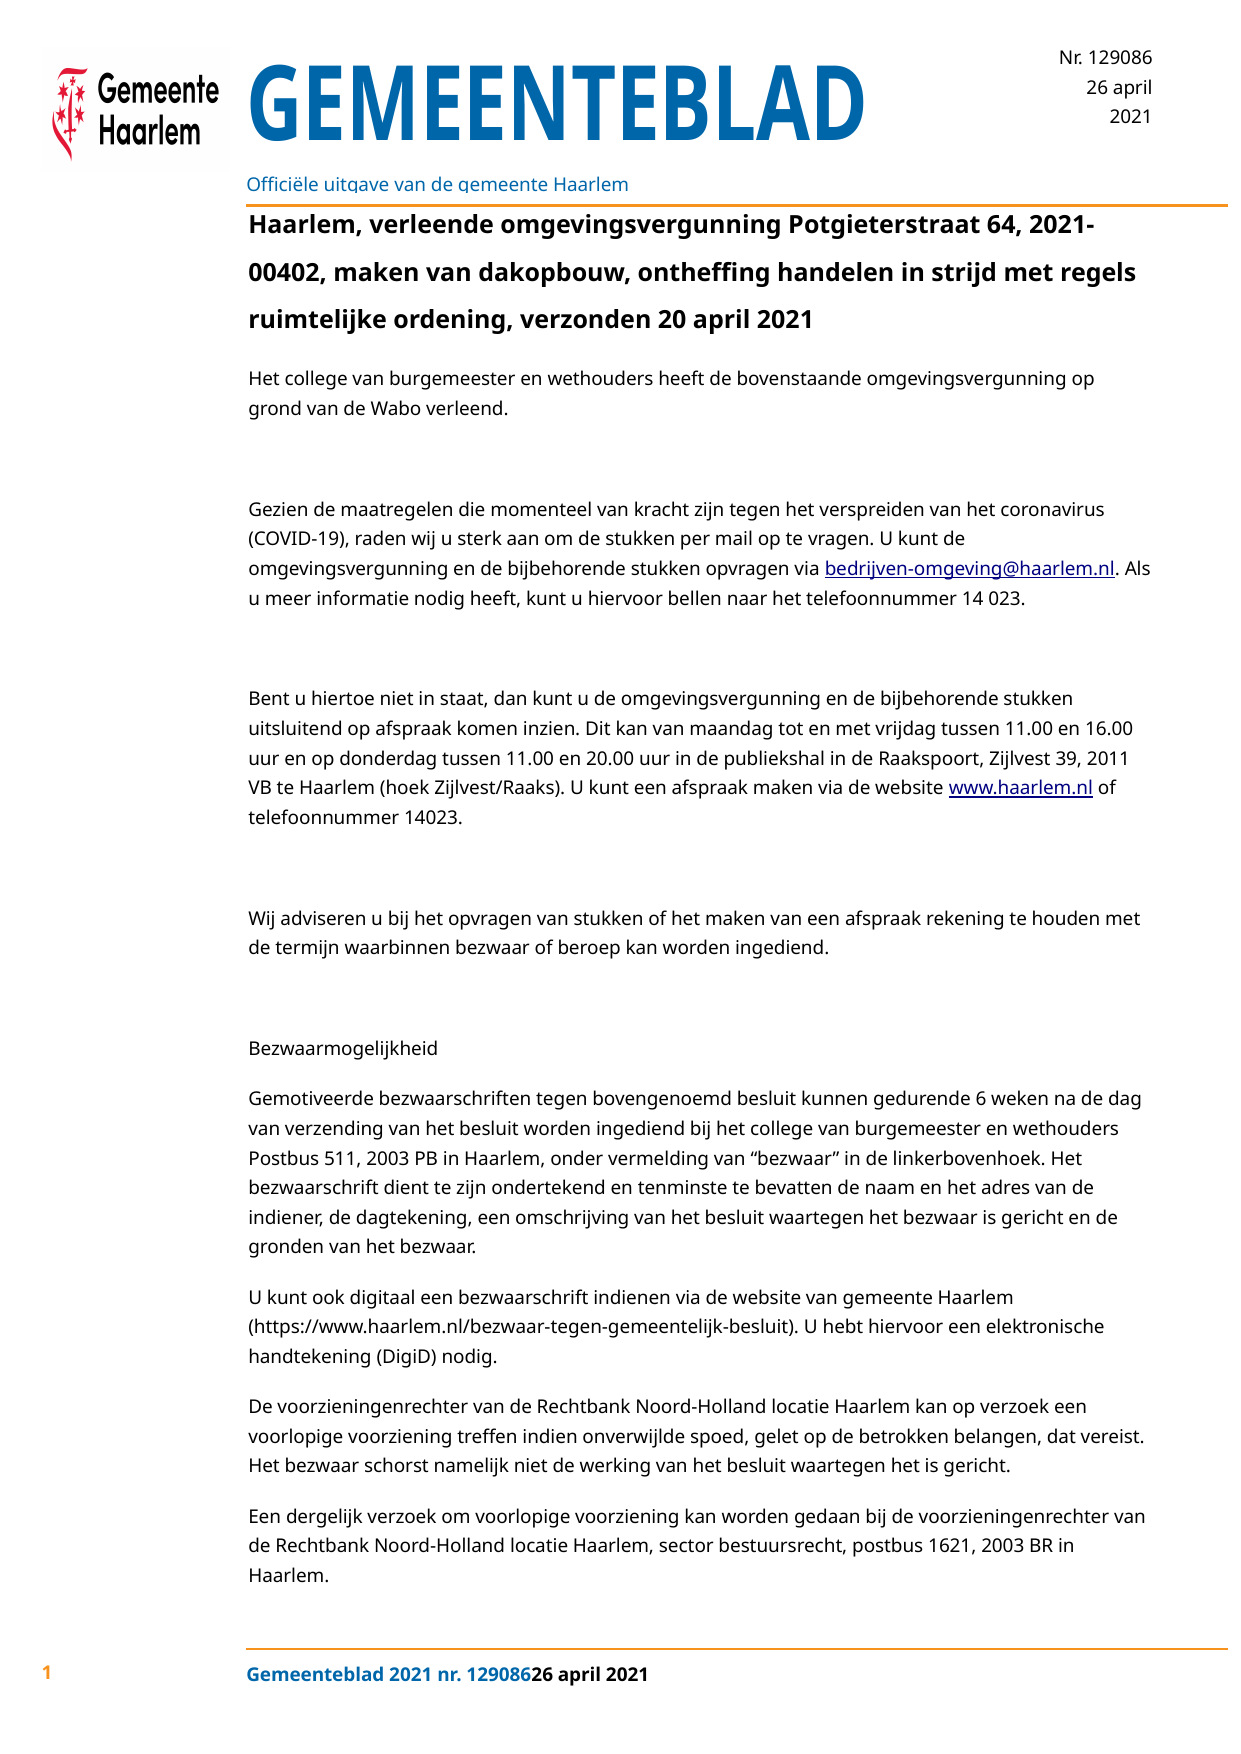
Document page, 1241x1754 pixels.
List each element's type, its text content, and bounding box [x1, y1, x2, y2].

text Gemotiveerde bezwaarschriften tegen bovengenoemd besluit kunnen gedurende 6 weken na de dag van verzending van het besluit worden ingediend bij het college van burgemeester en wethouders Postbus 511, 2003 PB in Haarlem, onder vermelding van “bezwaar” in de linkerbovenhoek. Het bezwaarschrift dient te zijn ondertekend en tenminste te bevatten de naam en het adres van de indiener, de dagtekening, een omschrijving van het besluit waartegen het bezwaar is gericht en de gronden van het bezwaar. [248, 1086, 1152, 1259]
text Wij adviseren u bij het opvragen van stukken of het maken van een afspraak rekening te houden met de termijn waarbinnen bezwaar of beroep kan worden ingediend. [248, 905, 1152, 960]
text Gezien de maatregelen die momenteel van kracht zijn tegen het verspreiden van het coronavirus (COVID-19), raden wij u sterk aan om de stukken per mail op te vragen. U kunt de omgevingsvergunning en de bijbehorende stukken opvragen via bedrijven-omgeving@haarlem.nl. Als u meer informatie nodig heeft, kunt u hiervoor bellen naar het telefoonnummer 14 023. [248, 496, 1152, 610]
text Bezwaarmogelijkheid [248, 1035, 1152, 1061]
text Een dergelijk verzoek om voorlopige voorziening kan worden gedaan bij de voorzieningenrechter van de Rechtbank Noord-Holland locatie Haarlem, sector bestuursrecht, postbus 1621, 2003 BR in Haarlem. [248, 1503, 1152, 1588]
text Bent u hiertoe niet in staat, dan kunt u de omgevingsvergunning en de bijbehorende stukken uitsluitend op afspraak komen inzien. Dit kan van maandag tot en met vrijdag tussen 11.00 en 16.00 uur en op donderdag tussen 11.00 en 20.00 uur in de publiekshal in de Raakspoort, Zijlvest 39, 2011 VB te Haarlem (hoek Zijlvest/Raaks). U kunt een afspraak maken via de website www.haarlem.nl of telefoonnummer 14023. [248, 686, 1152, 829]
text U kunt ook digitaal een bezwaarschrift indienen via de website van gemeente Haarlem (https://www.haarlem.nl/bezwaar-tegen-gemeentelijk-besluit). U hebt hiervoor een elektronische handtekening (DigiD) nodig. [248, 1284, 1152, 1369]
text Haarlem, verleende omgevingsvergunning Potgieterstraat 64, 2021-00402, maken van dakopbouw, ontheffing handelen in strijd met regels ruimtelijke ordening, verzonden 20 april 2021 [248, 207, 1152, 336]
picture [41, 47, 231, 172]
text Het college van burgemeester en wethouders heeft de bovenstaande omgevingsvergunning op grond van de Wabo verleend. [248, 366, 1152, 421]
text De voorzieningenrechter van de Rechtbank Noord-Holland locatie Haarlem kan op verzoek een voorlopige voorziening treffen indien onverwijlde spoed, gelet op de betrokken belangen, dat vereist. Het bezwaar schorst namelijk niet de werking van het besluit waartegen het is gericht. [248, 1393, 1152, 1478]
